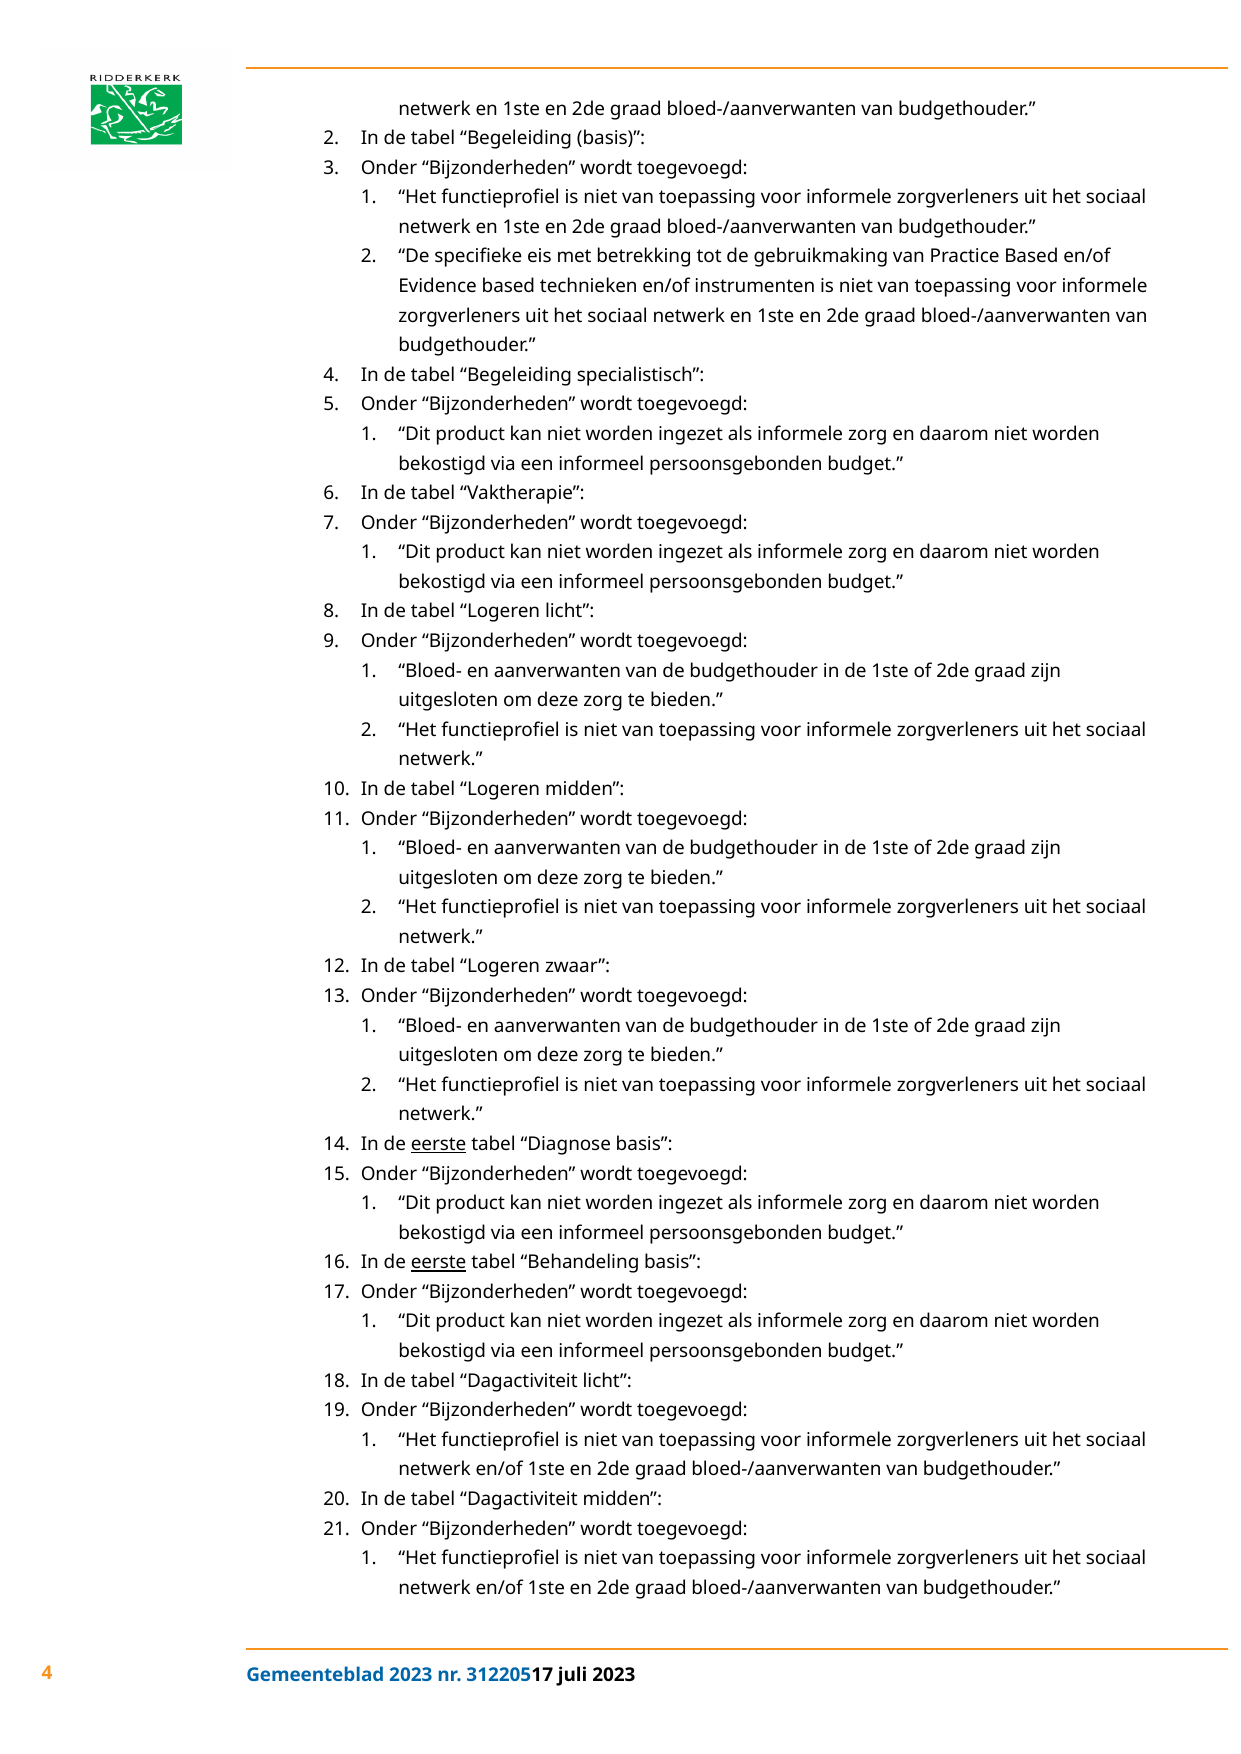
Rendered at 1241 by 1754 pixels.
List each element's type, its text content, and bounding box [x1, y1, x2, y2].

list In de tabel “Begeleiding (basis)”: [323, 124, 1152, 150]
list Onder “Bijzonderheden” wordt toegevoegd: [323, 1396, 1152, 1422]
list “Het functieprofiel is niet van toepassing voor informele zorgverleners uit het sociaal netwerk.” [361, 716, 1152, 771]
list In de eerste tabel “Behandeling basis”: [323, 1248, 1152, 1274]
list Onder “Bijzonderheden” wordt toegevoegd: [323, 805, 1152, 831]
list “Bloed- en aanverwanten van de budgethouder in de 1ste of 2de graad zijn uitgesloten om deze zorg te bieden.” [361, 657, 1152, 712]
list In de tabel “Vaktherapie”: [323, 479, 1152, 505]
list In de tabel “Logeren licht”: [323, 598, 1152, 623]
list “Dit product kan niet worden ingezet als informele zorg en daarom niet worden bekostigd via een informeel persoonsgebonden budget.” [361, 538, 1152, 594]
list Onder “Bijzonderheden” wordt toegevoegd: [323, 982, 1152, 1008]
list In de tabel “Dagactiviteit licht”: [323, 1367, 1152, 1393]
list In de tabel “Logeren midden”: [323, 775, 1152, 801]
list Onder “Bijzonderheden” wordt toegevoegd: [323, 391, 1152, 416]
list In de tabel “Begeleiding specialistisch”: [323, 361, 1152, 387]
list “Het functieprofiel is niet van toepassing voor informele zorgverleners uit het sociaal netwerk.” [361, 1071, 1152, 1126]
list “Dit product kan niet worden ingezet als informele zorg en daarom niet worden bekostigd via een informeel persoonsgebonden budget.” [361, 1189, 1152, 1245]
list netwerk en 1ste en 2de graad bloed-/aanverwanten van budgethouder.” [361, 95, 1152, 121]
list Onder “Bijzonderheden” wordt toegevoegd: [323, 1515, 1152, 1541]
list “De specifieke eis met betrekking tot de gebruikmaking van Practice Based en/of Evidence based technieken en/of instrumenten is niet van toepassing voor informele zorgverleners uit het sociaal netwerk en 1ste en 2de graad bloed-/aanverwanten van budgethouder.” [361, 243, 1152, 357]
list “Bloed- en aanverwanten van de budgethouder in de 1ste of 2de graad zijn uitgesloten om deze zorg te bieden.” [361, 1012, 1152, 1067]
list “Het functieprofiel is niet van toepassing voor informele zorgverleners uit het sociaal netwerk en/of 1ste en 2de graad bloed-/aanverwanten van budgethouder.” [361, 1426, 1152, 1481]
list In de eerste tabel “Diagnose basis”: [323, 1130, 1152, 1156]
list “Het functieprofiel is niet van toepassing voor informele zorgverleners uit het sociaal netwerk en 1ste en 2de graad bloed-/aanverwanten van budgethouder.” [361, 183, 1152, 239]
list In de tabel “Dagactiviteit midden”: [323, 1485, 1152, 1511]
list Onder “Bijzonderheden” wordt toegevoegd: [323, 1278, 1152, 1304]
list Onder “Bijzonderheden” wordt toegevoegd: [323, 154, 1152, 180]
list “Het functieprofiel is niet van toepassing voor informele zorgverleners uit het sociaal netwerk en/of 1ste en 2de graad bloed-/aanverwanten van budgethouder.” [361, 1544, 1152, 1600]
list “Het functieprofiel is niet van toepassing voor informele zorgverleners uit het sociaal netwerk.” [361, 893, 1152, 949]
list In de tabel “Logeren zwaar”: [323, 953, 1152, 978]
list Onder “Bijzonderheden” wordt toegevoegd: [323, 509, 1152, 535]
list Onder “Bijzonderheden” wordt toegevoegd: [323, 1160, 1152, 1186]
list “Dit product kan niet worden ingezet als informele zorg en daarom niet worden bekostigd via een informeel persoonsgebonden budget.” [361, 1308, 1152, 1363]
list Onder “Bijzonderheden” wordt toegevoegd: [323, 627, 1152, 653]
picture [41, 47, 231, 172]
list “Bloed- en aanverwanten van de budgethouder in de 1ste of 2de graad zijn uitgesloten om deze zorg te bieden.” [361, 834, 1152, 890]
list “Dit product kan niet worden ingezet als informele zorg en daarom niet worden bekostigd via een informeel persoonsgebonden budget.” [361, 420, 1152, 476]
